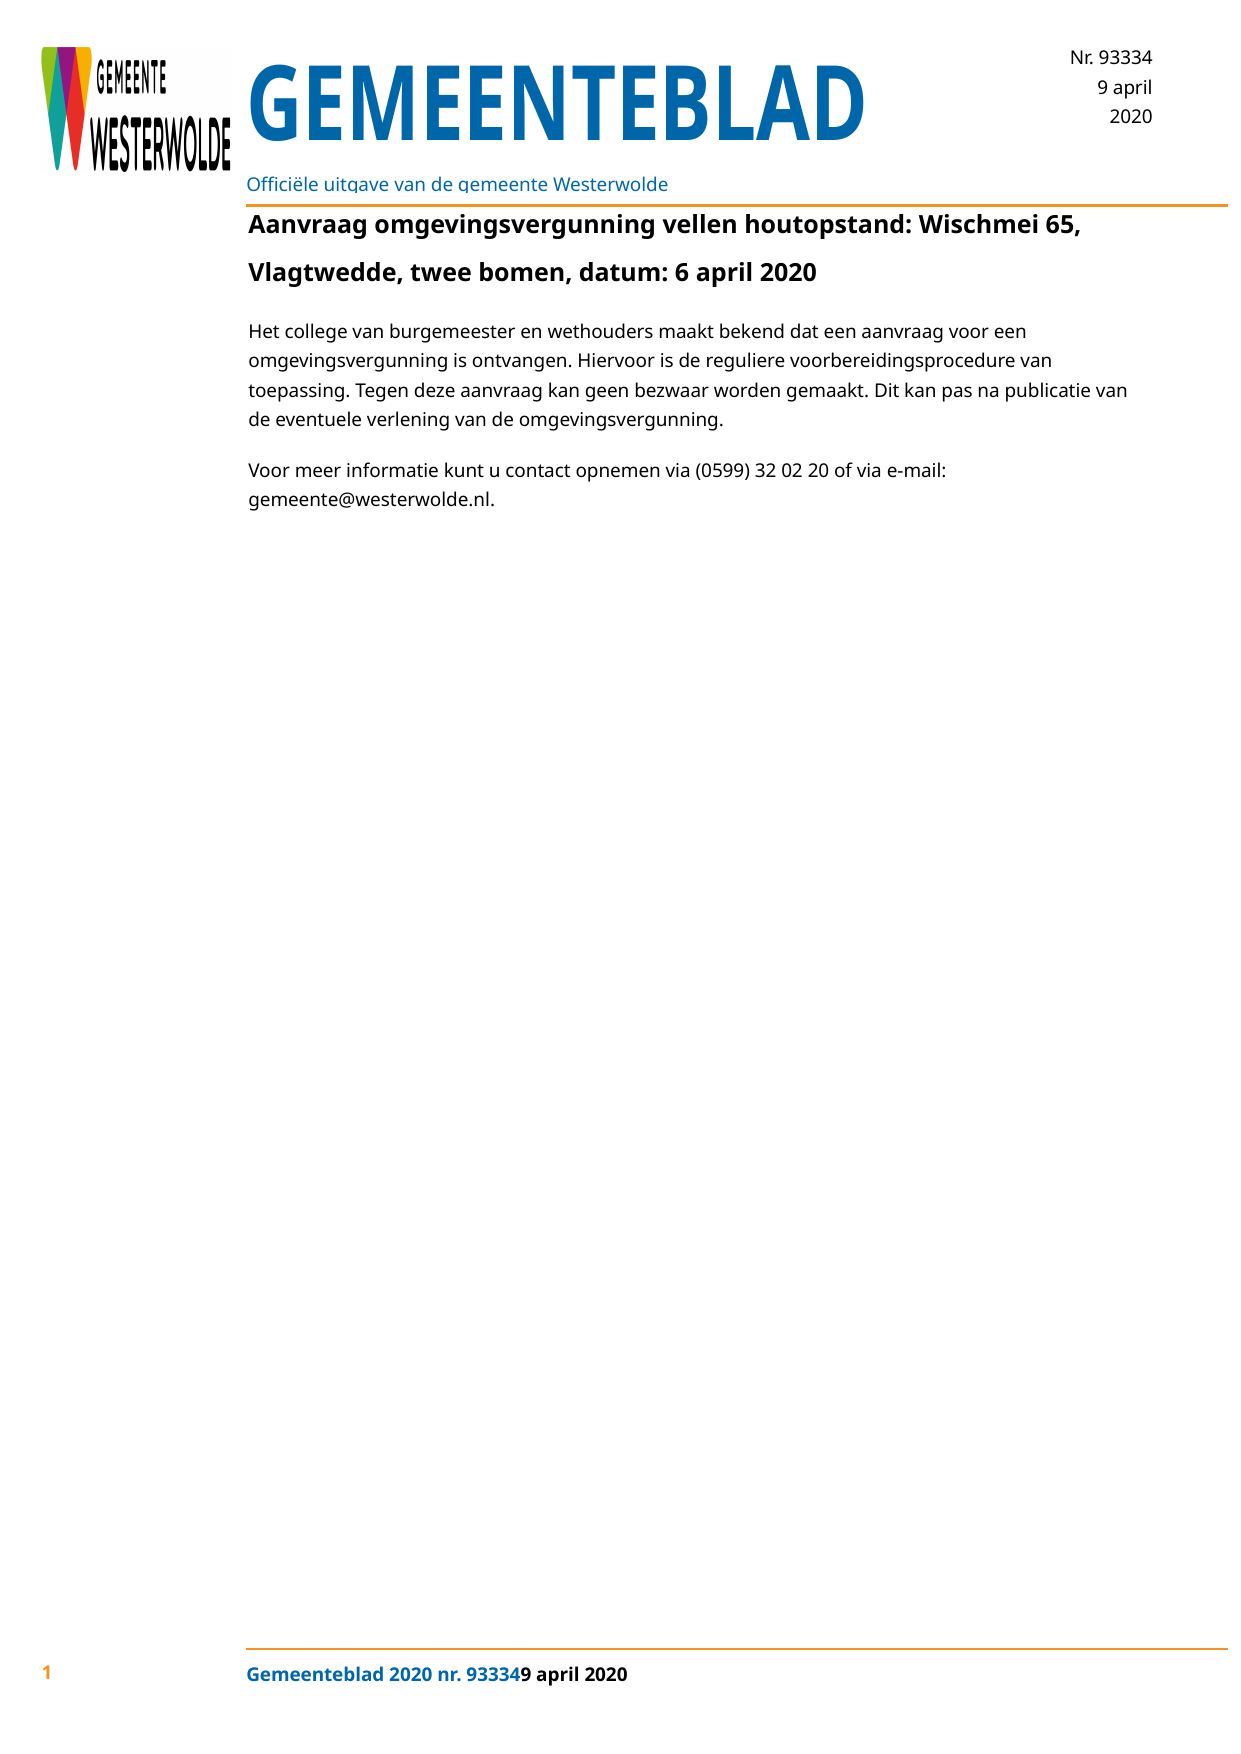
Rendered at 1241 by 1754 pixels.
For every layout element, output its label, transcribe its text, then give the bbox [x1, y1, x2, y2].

text Voor meer informatie kunt u contact opnemen via (0599) 32 02 20 of via e-mail: gemeente@westerwolde.nl. [248, 457, 1152, 512]
text Het college van burgemeester en wethouders maakt bekend dat een aanvraag voor een omgevingsvergunning is ontvangen. Hiervoor is de reguliere voorbereidingsprocedure van toepassing. Tegen deze aanvraag kan geen bezwaar worden gemaakt. Dit kan pas na publicatie van de eventuele verlening van de omgevingsvergunning. [248, 318, 1152, 432]
picture [41, 47, 231, 172]
text Aanvraag omgevingsvergunning vellen houtopstand: Wischmei 65, Vlagtwedde, twee bomen, datum: 6 april 2020 [248, 207, 1152, 288]
